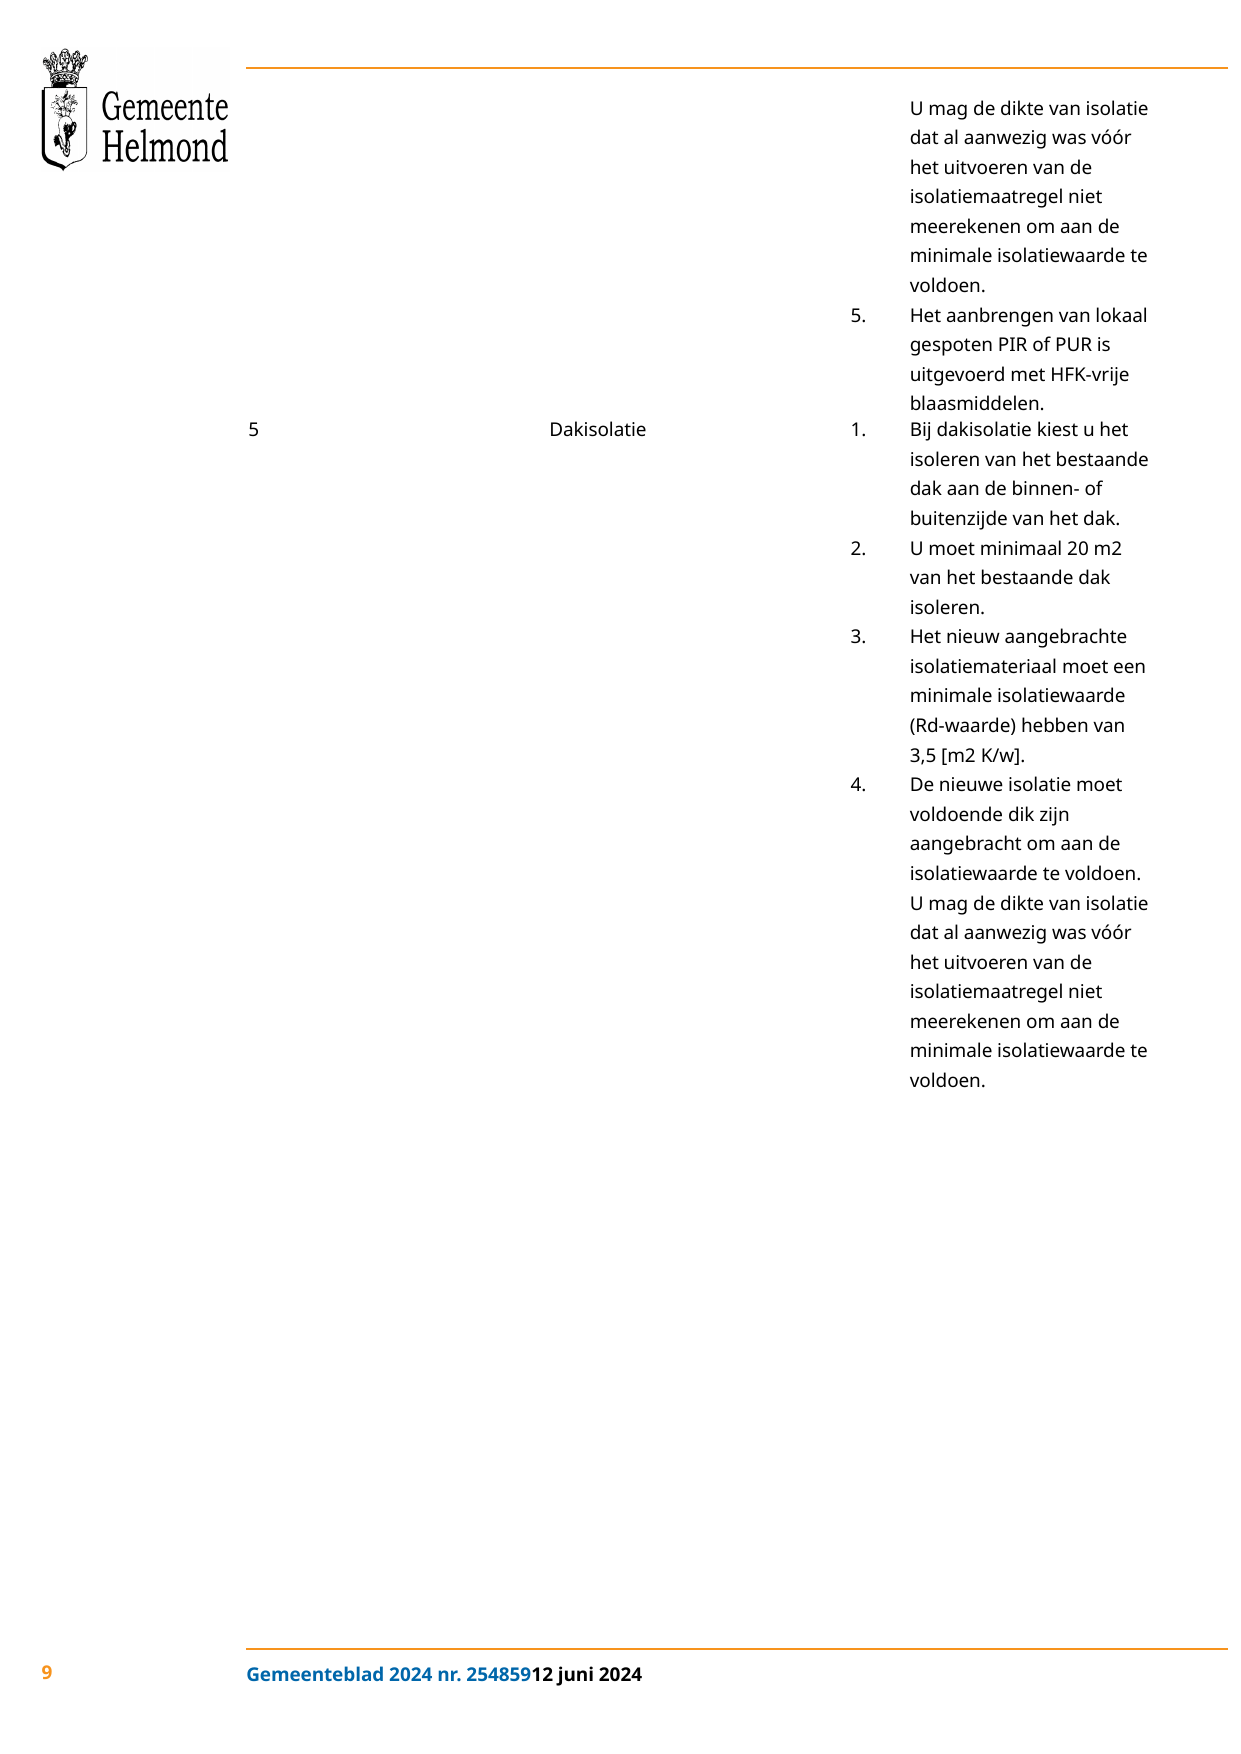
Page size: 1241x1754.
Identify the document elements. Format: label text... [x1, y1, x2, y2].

table_cell Bij dakisolatie kiest u het isoleren van het bestaande dak aan de binnen- of buitenzijde van het dak. U moet minimaal 20 m2 van het bestaande dak isoleren. Het nieuw aangebrachte isolatiemateriaal moet een minimale isolatiewaarde (Rd-waarde) hebben van 3,5 [m2 K/w]. De nieuwe isolatie moet voldoende dik zijn aangebracht om aan de isolatiewaarde te voldoen. U mag de dikte van isolatie dat al aanwezig was vóór het uitvoeren van de isolatiemaatregel niet meerekenen om aan de minimale isolatiewaarde te voldoen. [850, 416, 1152, 1093]
table_cell U mag de dikte van isolatie dat al aanwezig was vóór het uitvoeren van de isolatiemaatregel niet meerekenen om aan de minimale isolatiewaarde te voldoen. Het aanbrengen van lokaal gespoten PIR of PUR is uitgevoerd met HFK-vrije blaasmiddelen. [850, 95, 1152, 416]
table_cell 5 [248, 416, 549, 1093]
table_cell [549, 95, 850, 416]
table_cell Dakisolatie [549, 416, 850, 1093]
picture [41, 47, 231, 172]
table_cell [248, 95, 549, 416]
